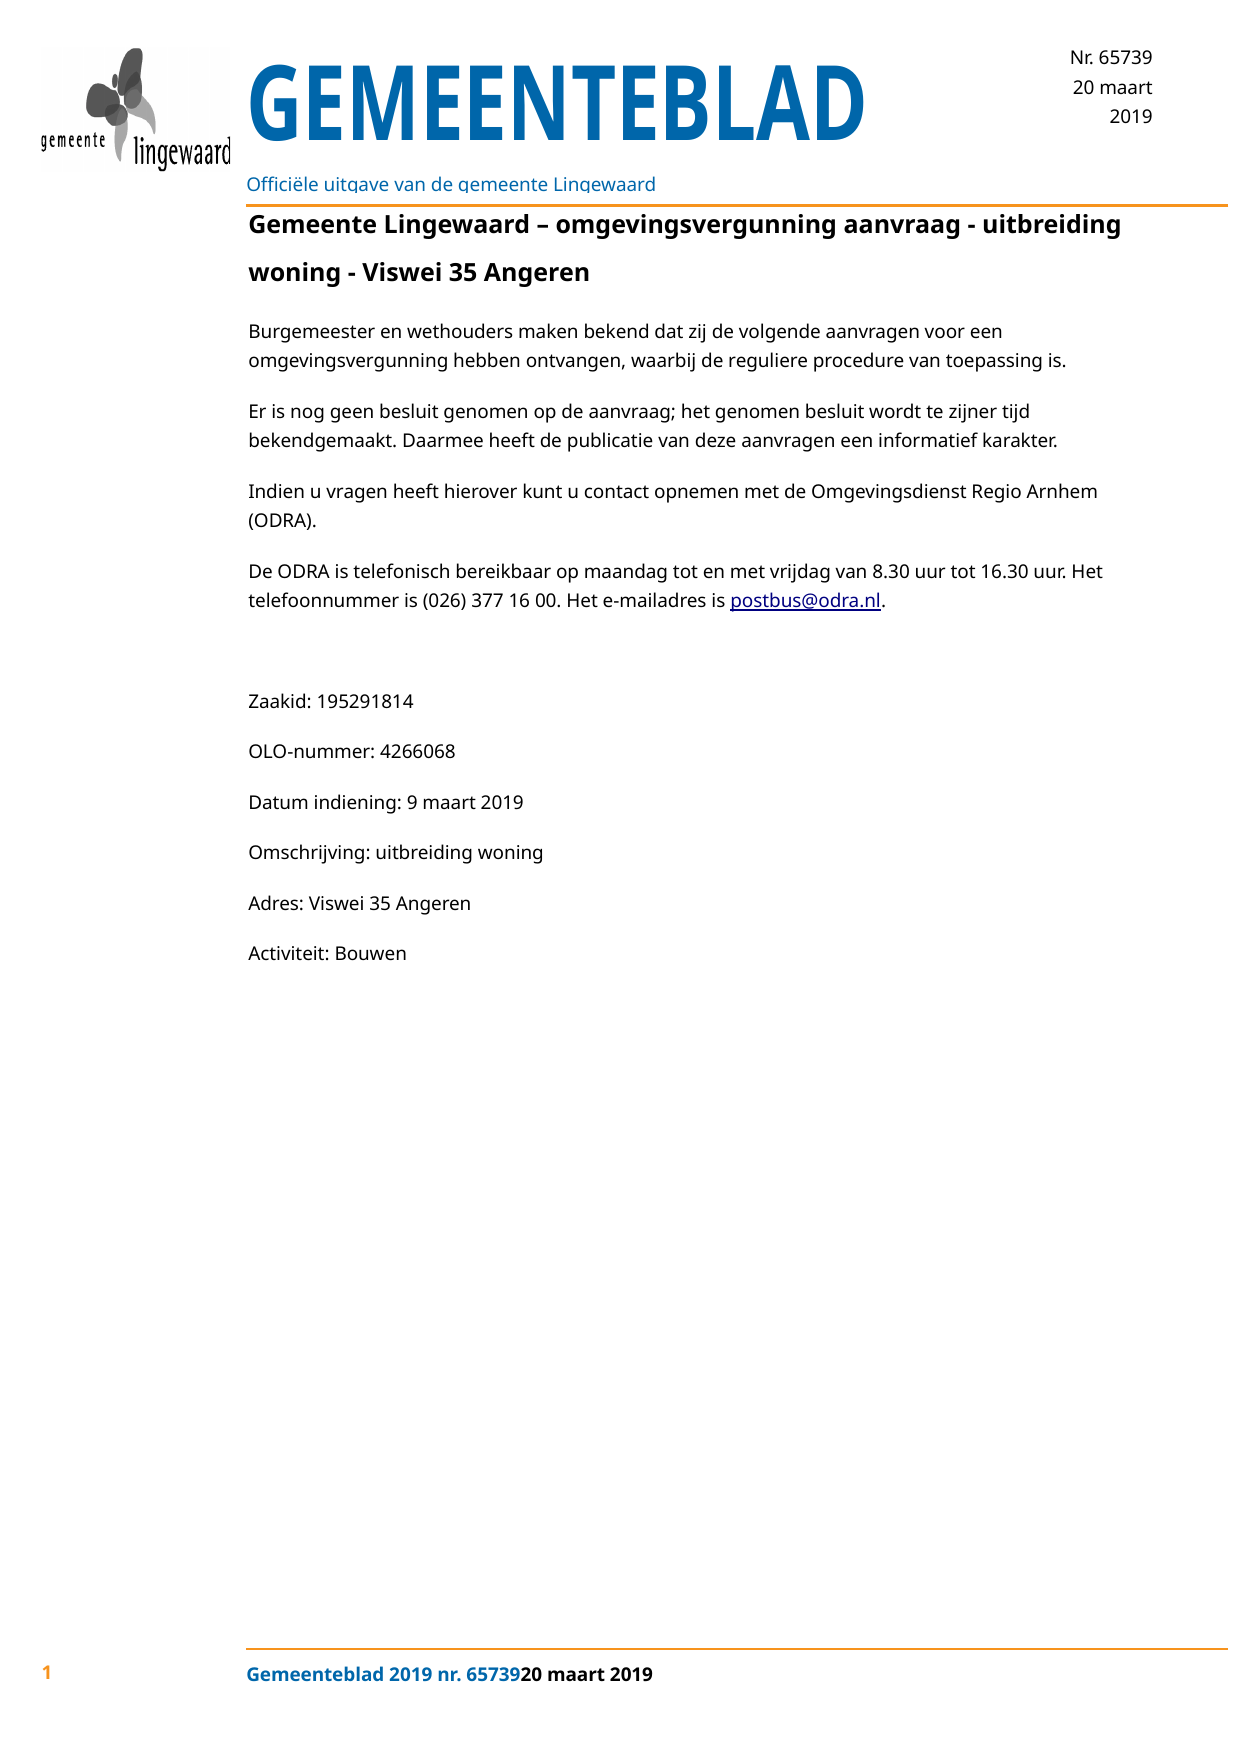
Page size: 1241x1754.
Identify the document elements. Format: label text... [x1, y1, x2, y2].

text Activiteit: Bouwen [248, 940, 1152, 966]
text Burgemeester en wethouders maken bekend dat zij de volgende aanvragen voor een omgevingsvergunning hebben ontvangen, waarbij de reguliere procedure van toepassing is. [248, 318, 1152, 373]
text Indien u vragen heeft hierover kunt u contact opnemen met de Omgevingsdienst Regio Arnhem (ODRA). [248, 478, 1152, 533]
text Adres: Viswei 35 Angeren [248, 890, 1152, 916]
text De ODRA is telefonisch bereikbaar op maandag tot en met vrijdag van 8.30 uur tot 16.30 uur. Het telefoonnummer is (026) 377 16 00. Het e-mailadres is postbus@odra.nl. [248, 558, 1152, 613]
text Omschrijving: uitbreiding woning [248, 839, 1152, 865]
text Er is nog geen besluit genomen op de aanvraag; het genomen besluit wordt te zijner tijd bekendgemaakt. Daarmee heeft de publicatie van deze aanvragen een informatief karakter. [248, 398, 1152, 453]
picture [41, 47, 231, 172]
text OLO-nummer: 4266068 [248, 739, 1152, 764]
text Gemeente Lingewaard – omgevingsvergunning aanvraag - uitbreiding woning - Viswei 35 Angeren [248, 207, 1152, 288]
text Datum indiening: 9 maart 2019 [248, 789, 1152, 815]
text Zaakid: 195291814 [248, 688, 1152, 714]
